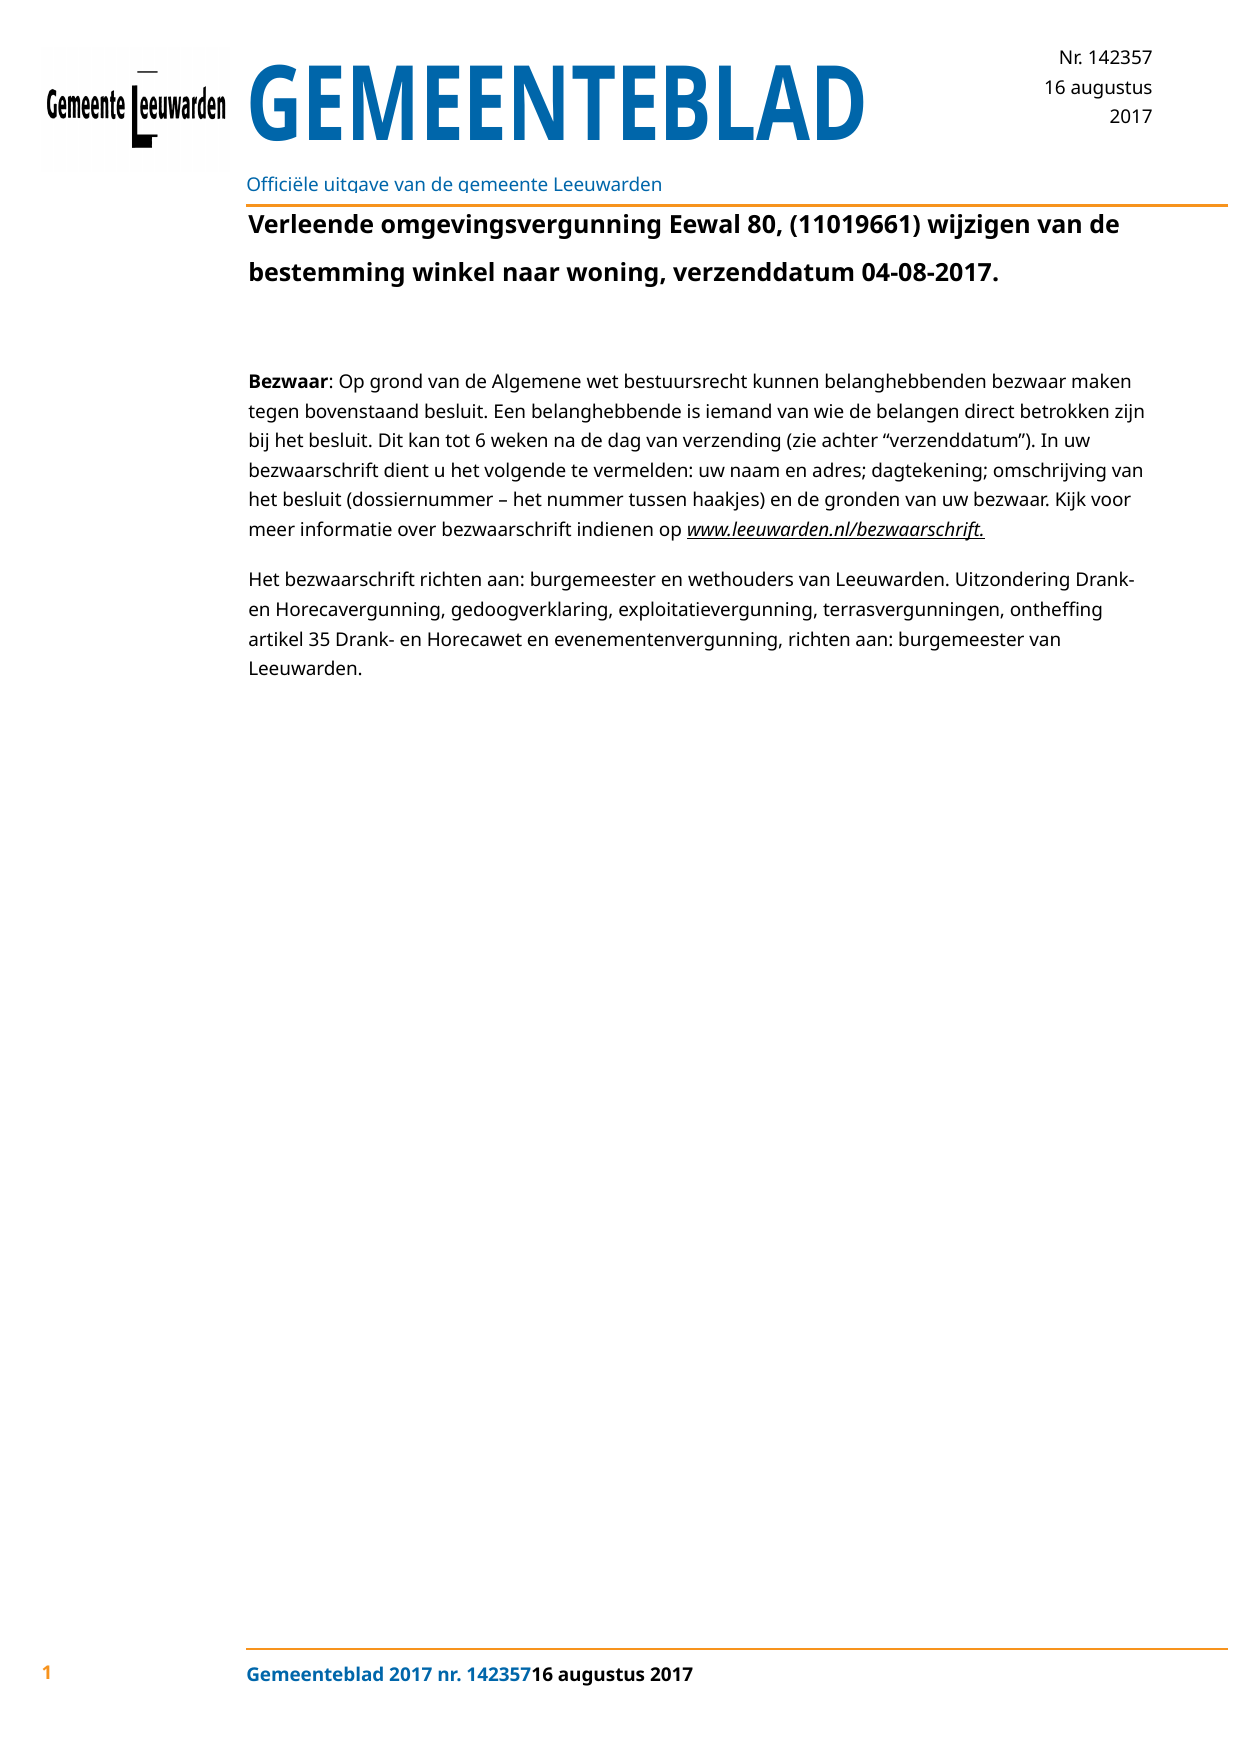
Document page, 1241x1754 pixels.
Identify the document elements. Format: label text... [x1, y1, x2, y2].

text Verleende omgevingsvergunning Eewal 80, (11019661) wijzigen van de bestemming winkel naar woning, verzenddatum 04-08-2017. [248, 207, 1152, 288]
text Het bezwaarschrift richten aan: burgemeester en wethouders van Leeuwarden. Uitzondering Drank- en Horecavergunning, gedoogverklaring, exploitatievergunning, terrasvergunningen, ontheffing artikel 35 Drank- en Horecawet en evenementenvergunning, richten aan: burgemeester van Leeuwarden. [248, 567, 1152, 681]
text Bezwaar: Op grond van de Algemene wet bestuursrecht kunnen belanghebbenden bezwaar maken tegen bovenstaand besluit. Een belanghebbende is iemand van wie de belangen direct betrokken zijn bij het besluit. Dit kan tot 6 weken na de dag van verzending (zie achter “verzenddatum”). In uw bezwaarschrift dient u het volgende te vermelden: uw naam en adres; dagtekening; omschrijving van het besluit (dossiernummer – het nummer tussen haakjes) en de gronden van uw bezwaar. Kijk voor meer informatie over bezwaarschrift indienen op www.leeuwarden.nl/bezwaarschrift. [248, 368, 1152, 542]
picture [41, 47, 231, 172]
